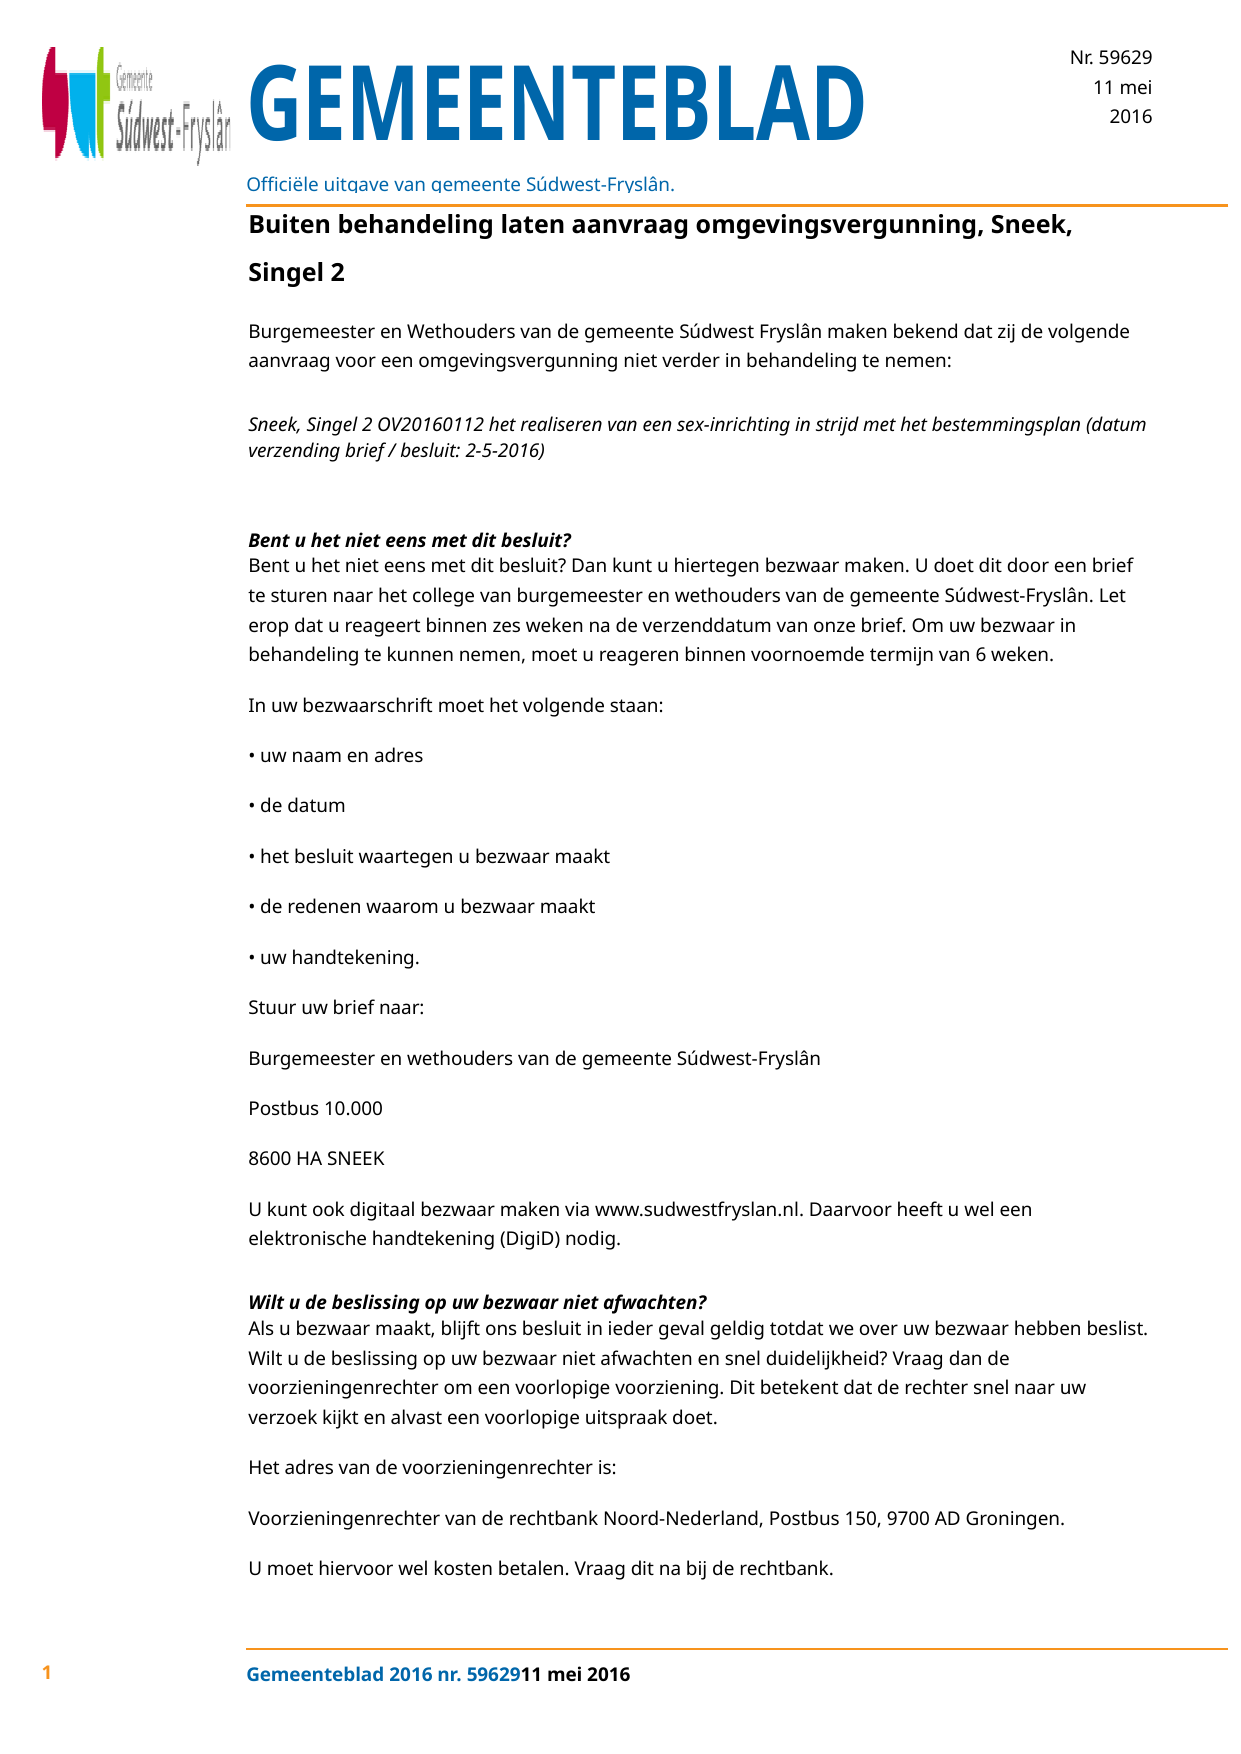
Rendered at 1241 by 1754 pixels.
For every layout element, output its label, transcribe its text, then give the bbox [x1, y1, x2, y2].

text Postbus 10.000 [248, 1095, 1152, 1121]
text Voorzieningenrechter van de rechtbank Noord-Nederland, Postbus 150, 9700 AD Groningen. [248, 1505, 1152, 1531]
text Stuur uw brief naar: [248, 994, 1152, 1020]
text U moet hiervoor wel kosten betalen. Vraag dit na bij de rechtbank. [248, 1555, 1152, 1581]
picture [41, 47, 231, 172]
text Sneek, Singel 2 OV20160112 het realiseren van een sex-inrichting in strijd met het bestemmingsplan (datum verzending brief / besluit: 2-5-2016) [248, 411, 1152, 463]
text • de redenen waarom u bezwaar maakt [248, 893, 1152, 919]
text Buiten behandeling laten aanvraag omgevingsvergunning, Sneek, Singel 2 [248, 207, 1152, 288]
text Het adres van de voorzieningenrechter is: [248, 1454, 1152, 1480]
text Burgemeester en Wethouders van de gemeente Súdwest Fryslân maken bekend dat zij de volgende aanvraag voor een omgevingsvergunning niet verder in behandeling te nemen: [248, 318, 1152, 373]
text • het besluit waartegen u bezwaar maakt [248, 843, 1152, 869]
text • uw handtekening. [248, 944, 1152, 969]
text In uw bezwaarschrift moet het volgende staan: [248, 692, 1152, 717]
text Bent u het niet eens met dit besluit? Dan kunt u hiertegen bezwaar maken. U doet dit door een brief te sturen naar het college van burgemeester en wethouders van de gemeente Súdwest-Fryslân. Let erop dat u reageert binnen zes weken na de verzenddatum van onze brief. Om uw bezwaar in behandeling te kunnen nemen, moet u reageren binnen voornoemde termijn van 6 weken. [248, 553, 1152, 667]
text 8600 HA SNEEK [248, 1146, 1152, 1171]
text • de datum [248, 793, 1152, 818]
text Burgemeester en wethouders van de gemeente Súdwest-Fryslân [248, 1045, 1152, 1070]
text Als u bezwaar maakt, blijft ons besluit in ieder geval geldig totdat we over uw bezwaar hebben beslist. Wilt u de beslissing op uw bezwaar niet afwachten en snel duidelijkheid? Vraag dan de voorzieningenrechter om een voorlopige voorziening. Dit betekent dat de rechter snel naar uw verzoek kijkt en alvast een voorlopige uitspraak doet. [248, 1315, 1152, 1430]
text U kunt ook digitaal bezwaar maken via www.sudwestfryslan.nl. Daarvoor heeft u wel een elektronische handtekening (DigiD) nodig. [248, 1196, 1152, 1251]
text Bent u het niet eens met dit besluit? [248, 527, 1152, 553]
text Wilt u de beslissing op uw bezwaar niet afwachten? [248, 1289, 1152, 1315]
text • uw naam en adres [248, 742, 1152, 768]
